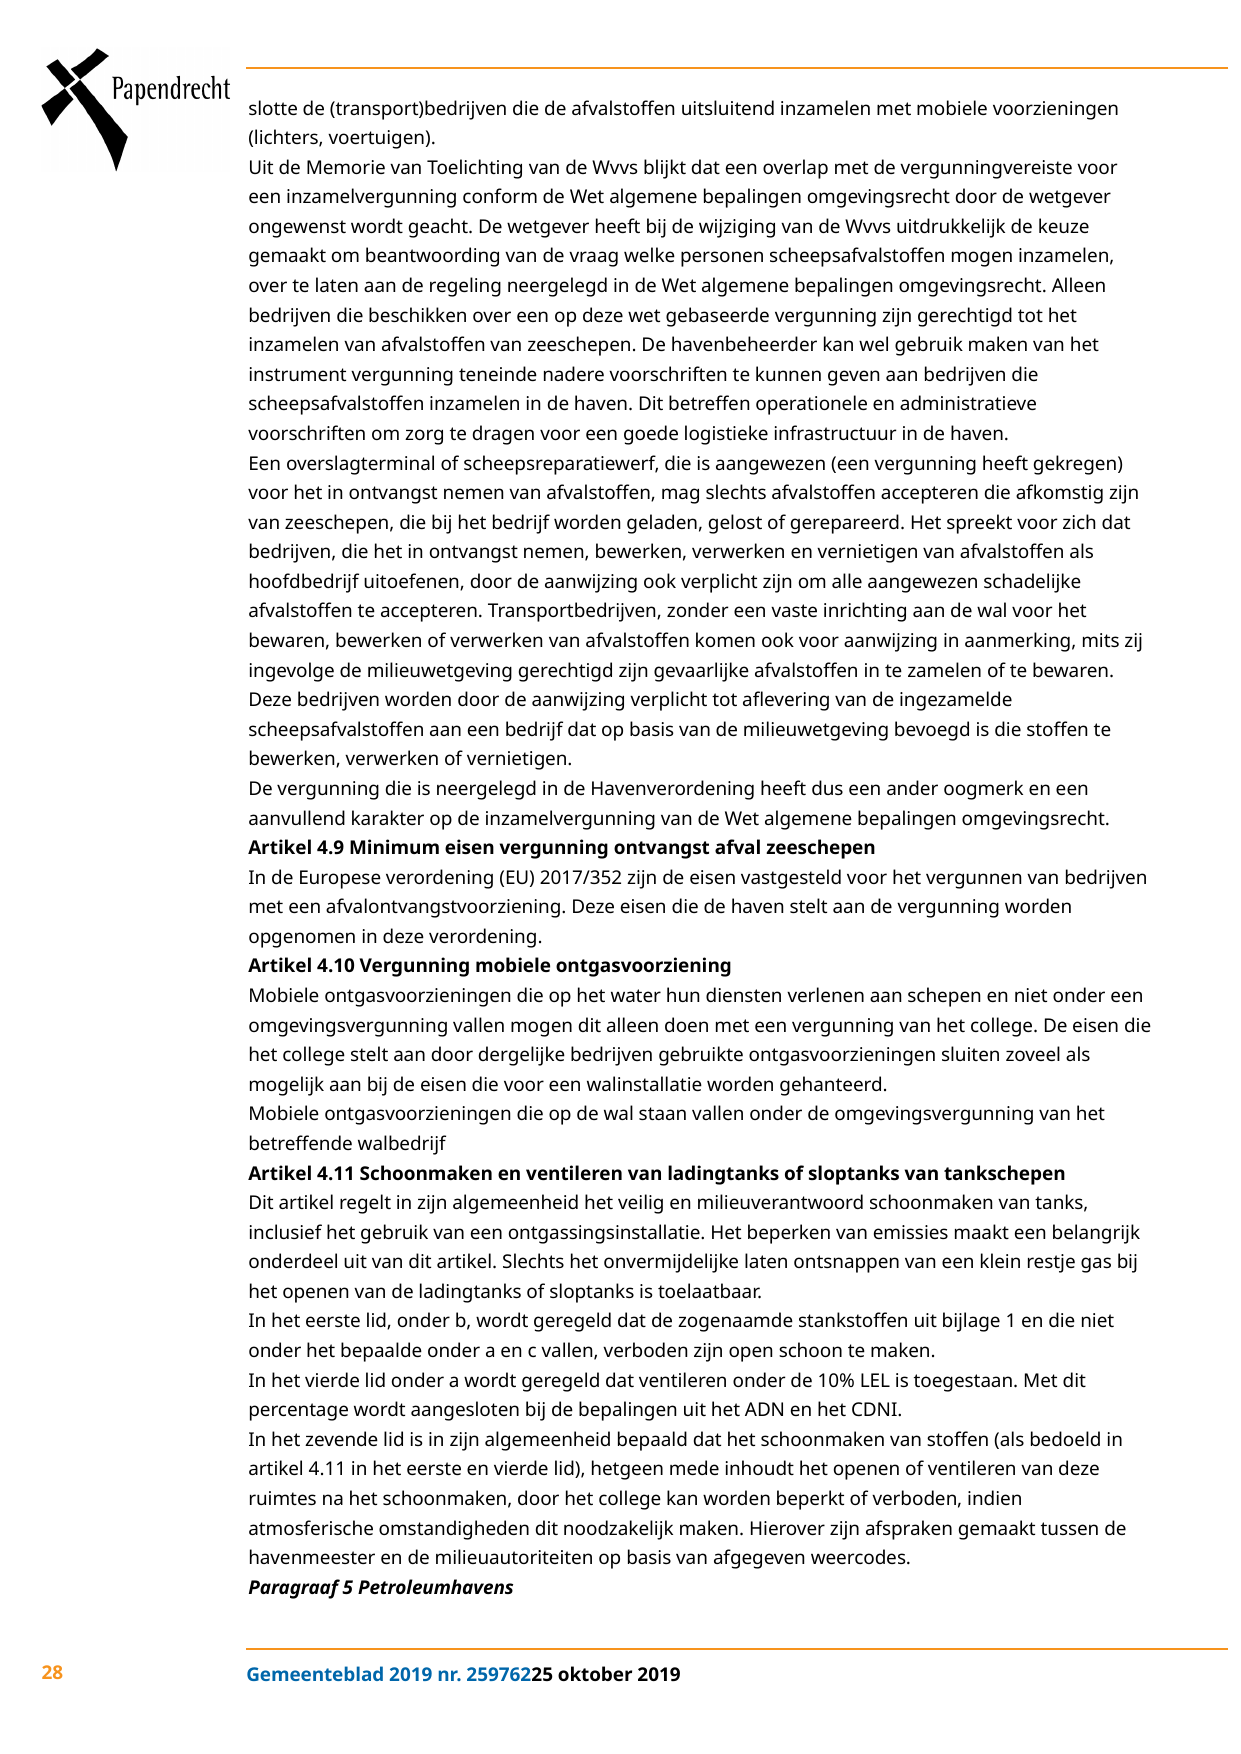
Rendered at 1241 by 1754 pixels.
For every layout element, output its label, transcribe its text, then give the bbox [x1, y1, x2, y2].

text Uit de Memorie van Toelichting van de Wvvs blijkt dat een overlap met de vergunningvereiste voor een inzamelvergunning conform de Wet algemene bepalingen omgevingsrecht door de wetgever ongewenst wordt geacht. De wetgever heeft bij de wijziging van de Wvvs uitdrukkelijk de keuze gemaakt om beantwoording van de vraag welke personen scheepsafvalstoffen mogen inzamelen, over te laten aan de regeling neergelegd in de Wet algemene bepalingen omgevingsrecht. Alleen bedrijven die beschikken over een op deze wet gebaseerde vergunning zijn gerechtigd tot het inzamelen van afvalstoffen van zeeschepen. De havenbeheerder kan wel gebruik maken van het instrument vergunning teneinde nadere voorschriften te kunnen geven aan bedrijven die scheepsafvalstoffen inzamelen in de haven. Dit betreffen operationele en administratieve voorschriften om zorg te dragen voor een goede logistieke infrastructuur in de haven. [248, 154, 1152, 446]
text Artikel 4.9 Minimum eisen vergunning ontvangst afval zeeschepen [248, 834, 1152, 860]
text Mobiele ontgasvoorzieningen die op het water hun diensten verlenen aan schepen en niet onder een omgevingsvergunning vallen mogen dit alleen doen met een vergunning van het college. De eisen die het college stelt aan door dergelijke bedrijven gebruikte ontgasvoorzieningen sluiten zoveel als mogelijk aan bij de eisen die voor een walinstallatie worden gehanteerd. [248, 982, 1152, 1097]
text Paragraaf 5 Petroleumhavens [248, 1574, 1152, 1600]
text slotte de (transport)bedrijven die de afvalstoffen uitsluitend inzamelen met mobiele voorzieningen (lichters, voertuigen). [248, 95, 1152, 150]
picture [41, 47, 231, 172]
text Dit artikel regelt in zijn algemeenheid het veilig en milieuverantwoord schoonmaken van tanks, inclusief het gebruik van een ontgassingsinstallatie. Het beperken van emissies maakt een belangrijk onderdeel uit van dit artikel. Slechts het onvermijdelijke laten ontsnappen van een klein restje gas bij het openen van de ladingtanks of sloptanks is toelaatbaar. [248, 1189, 1152, 1304]
text De vergunning die is neergelegd in de Havenverordening heeft dus een ander oogmerk en een aanvullend karakter op de inzamelvergunning van de Wet algemene bepalingen omgevingsrecht. [248, 775, 1152, 831]
text In het vierde lid onder a wordt geregeld dat ventileren onder de 10% LEL is toegestaan. Met dit percentage wordt aangesloten bij de bepalingen uit het ADN en het CDNI. [248, 1367, 1152, 1422]
text Mobiele ontgasvoorzieningen die op de wal staan vallen onder de omgevingsvergunning van het betreffende walbedrijf [248, 1101, 1152, 1156]
text In de Europese verordening (EU) 2017/352 zijn de eisen vastgesteld voor het vergunnen van bedrijven met een afvalontvangstvoorziening. Deze eisen die de haven stelt aan de vergunning worden opgenomen in deze verordening. [248, 864, 1152, 949]
text Een overslagterminal of scheepsreparatiewerf, die is aangewezen (een vergunning heeft gekregen) voor het in ontvangst nemen van afvalstoffen, mag slechts afvalstoffen accepteren die afkomstig zijn van zeeschepen, die bij het bedrijf worden geladen, gelost of gerepareerd. Het spreekt voor zich dat bedrijven, die het in ontvangst nemen, bewerken, verwerken en vernietigen van afvalstoffen als hoofdbedrijf uitoefenen, door de aanwijzing ook verplicht zijn om alle aangewezen schadelijke afvalstoffen te accepteren. Transportbedrijven, zonder een vaste inrichting aan de wal voor het bewaren, bewerken of verwerken van afvalstoffen komen ook voor aanwijzing in aanmerking, mits zij ingevolge de milieuwetgeving gerechtigd zijn gevaarlijke afvalstoffen in te zamelen of te bewaren. Deze bedrijven worden door de aanwijzing verplicht tot aflevering van de ingezamelde scheepsafvalstoffen aan een bedrijf dat op basis van de milieuwetgeving bevoegd is die stoffen te bewerken, verwerken of vernietigen. [248, 450, 1152, 771]
text Artikel 4.10 Vergunning mobiele ontgasvoorziening [248, 953, 1152, 978]
text In het zevende lid is in zijn algemeenheid bepaald dat het schoonmaken van stoffen (als bedoeld in artikel 4.11 in het eerste en vierde lid), hetgeen mede inhoudt het openen of ventileren van deze ruimtes na het schoonmaken, door het college kan worden beperkt of verboden, indien atmosferische omstandigheden dit noodzakelijk maken. Hierover zijn afspraken gemaakt tussen de havenmeester en de milieuautoriteiten op basis van afgegeven weercodes. [248, 1426, 1152, 1570]
text Artikel 4.11 Schoonmaken en ventileren van ladingtanks of sloptanks van tankschepen [248, 1160, 1152, 1186]
text In het eerste lid, onder b, wordt geregeld dat de zogenaamde stankstoffen uit bijlage 1 en die niet onder het bepaalde onder a en c vallen, verboden zijn open schoon te maken. [248, 1308, 1152, 1363]
